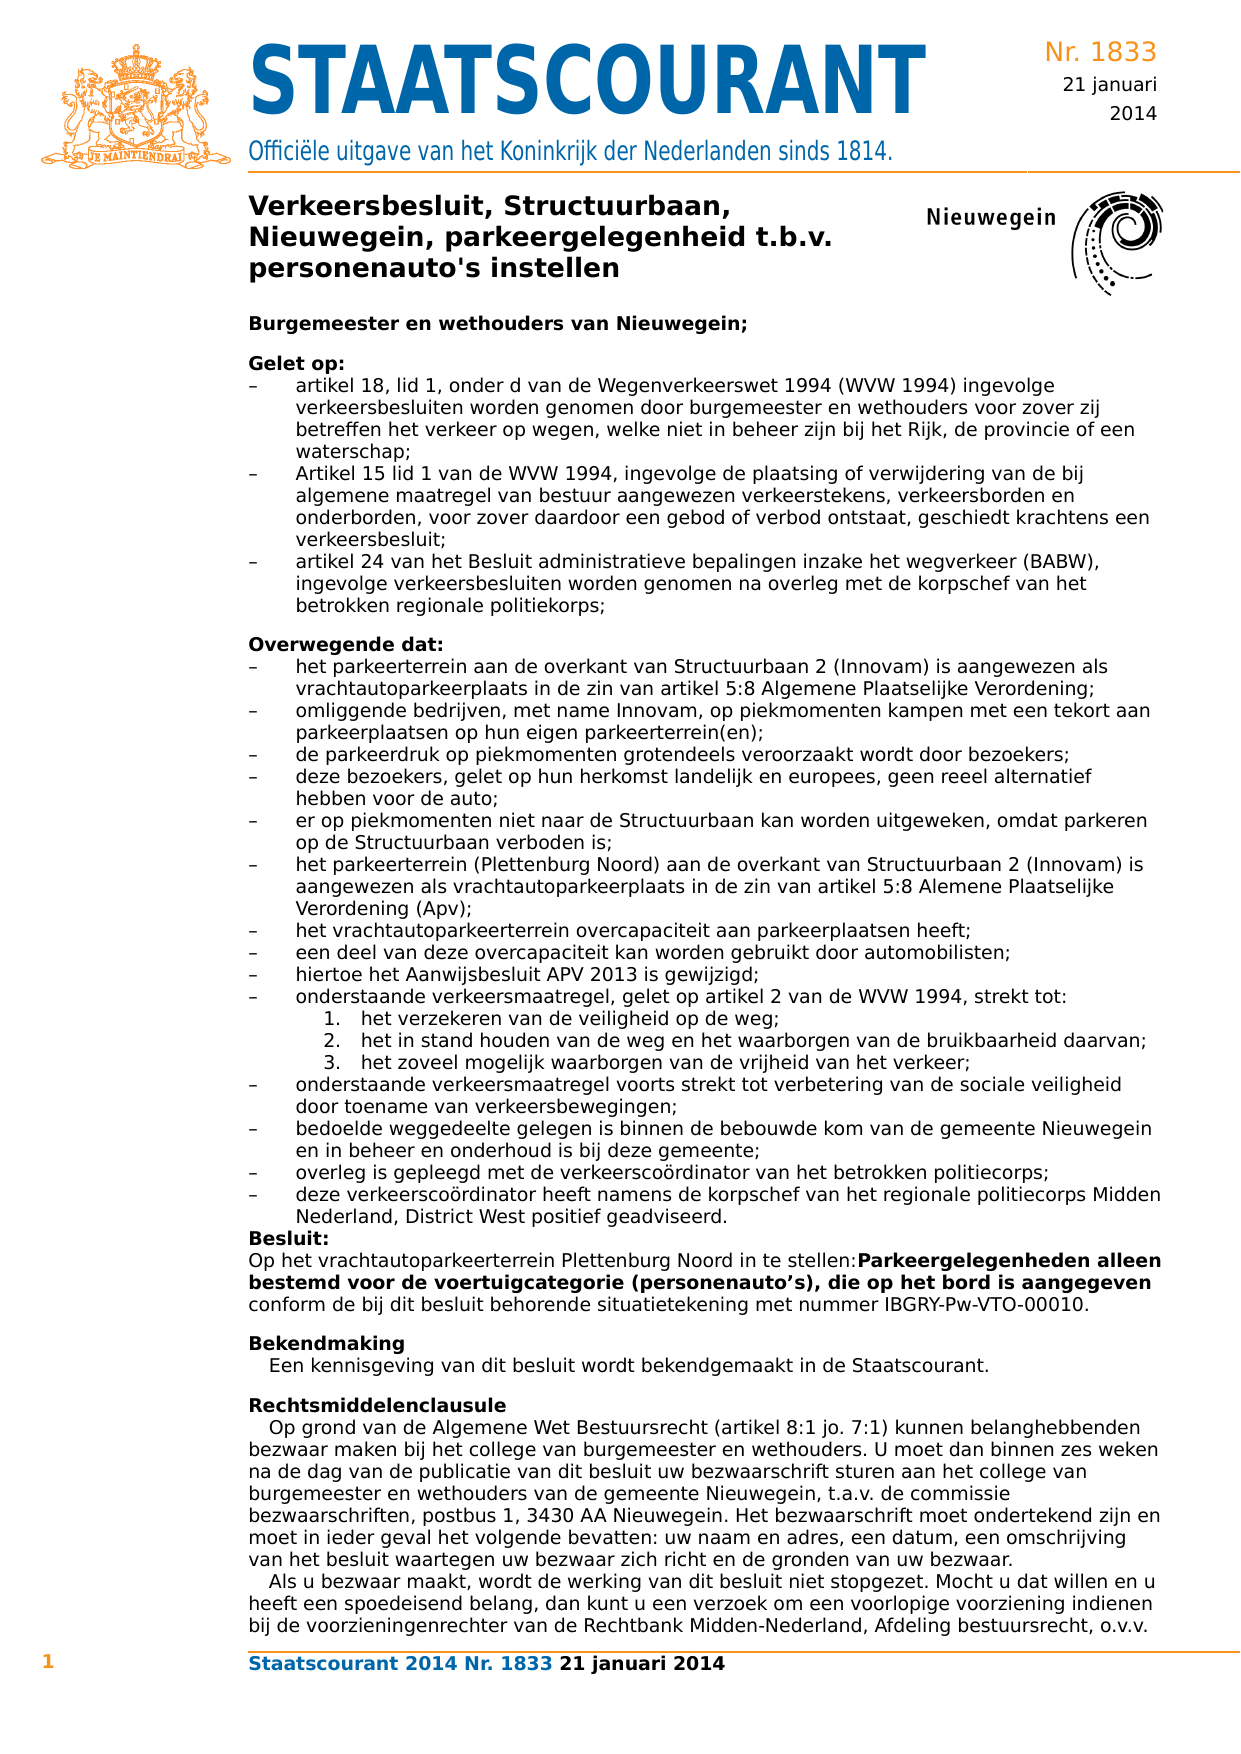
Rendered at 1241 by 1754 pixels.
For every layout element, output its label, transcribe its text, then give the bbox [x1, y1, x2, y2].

list artikel 24 van het Besluit administratieve bepalingen inzake het wegverkeer (BABW), ingevolge verkeersbesluiten worden genomen na overleg met de korpschef van het betrokken regionale politiekorps; [248, 551, 1163, 617]
list onderstaande verkeersmaatregel, gelet op artikel 2 van de WVW 1994, strekt tot: [248, 986, 1163, 1008]
list het in stand houden van de weg en het waarborgen van de bruikbaarheid daarvan; [323, 1030, 1163, 1052]
list bedoelde weggedeelte gelegen is binnen de bebouwde kom van de gemeente Nieuwegein en in beheer en onderhoud is bij deze gemeente; [248, 1118, 1163, 1162]
list het parkeerterrein (Plettenburg Noord) aan de overkant van Structuurbaan 2 (Innovam) is aangewezen als vrachtautoparkeerplaats in de zin van artikel 5:8 Alemene Plaatselijke Verordening (Apv); [248, 854, 1163, 920]
text Besluit: [248, 1228, 1163, 1250]
list de parkeerdruk op piekmomenten grotendeels veroorzaakt wordt door bezoekers; [248, 744, 1163, 766]
list artikel 18, lid 1, onder d van de Wegenverkeerswet 1994 (WVW 1994) ingevolge verkeersbesluiten worden genomen door burgemeester en wethouders voor zover zij betreffen het verkeer op wegen, welke niet in beheer zijn bij het Rijk, de provincie of een waterschap; [248, 375, 1163, 463]
picture [927, 190, 1164, 297]
text Op het vrachtautoparkeerterrein Plettenburg Noord in te stellen:Parkeergelegenheden alleen bestemd voor de voertuigcategorie (personenauto’s), die op het bord is aangegeven conform de bij dit besluit behorende situatietekening met nummer IBGRY-Pw-VTO-00010. [248, 1250, 1163, 1316]
list het zoveel mogelijk waarborgen van de vrijheid van het verkeer; [323, 1052, 1163, 1074]
list het vrachtautoparkeerterrein overcapaciteit aan parkeerplaatsen heeft; [248, 920, 1163, 942]
picture [41, 44, 231, 169]
subtitle Rechtsmiddelenclausule [248, 1395, 1163, 1417]
list deze bezoekers, gelet op hun herkomst landelijk en europees, geen reeel alternatief hebben voor de auto; [248, 766, 1163, 810]
subtitle Bekendmaking [248, 1333, 1163, 1355]
list onderstaande verkeersmaatregel voorts strekt tot verbetering van de sociale veiligheid door toename van verkeersbewegingen; [248, 1074, 1163, 1118]
subtitle Overwegende dat: [248, 634, 1163, 656]
list deze verkeerscoördinator heeft namens de korpschef van het regionale politiecorps Midden Nederland, District West positief geadviseerd. [248, 1184, 1163, 1228]
subtitle Burgemeester en wethouders van Nieuwegein; [248, 313, 1163, 335]
list Artikel 15 lid 1 van de WVW 1994, ingevolge de plaatsing of verwijdering van de bij algemene maatregel van bestuur aangewezen verkeerstekens, verkeersborden en onderborden, voor zover daardoor een gebod of verbod ontstaat, geschiedt krachtens een verkeersbesluit; [248, 463, 1163, 551]
text Als u bezwaar maakt, wordt de werking van dit besluit niet stopgezet. Mocht u dat willen en u heeft een spoedeisend belang, dan kunt u een verzoek om een voorlopige voorziening indienen bij de voorzieningenrechter van de Rechtbank Midden-Nederland, Afdeling bestuursrecht, o.v.v. [248, 1571, 1163, 1637]
subtitle Gelet op: [248, 353, 1163, 375]
text Een kennisgeving van dit besluit wordt bekendgemaakt in de Staatscourant. [248, 1355, 1163, 1377]
subtitle Verkeersbesluit, Structuurbaan, Nieuwegein, parkeergelegenheid t.b.v. personenauto's instellen [248, 191, 927, 284]
list overleg is gepleegd met de verkeerscoördinator van het betrokken politiecorps; [248, 1162, 1163, 1184]
list hiertoe het Aanwijsbesluit APV 2013 is gewijzigd; [248, 964, 1163, 986]
list het parkeerterrein aan de overkant van Structuurbaan 2 (Innovam) is aangewezen als vrachtautoparkeerplaats in de zin van artikel 5:8 Algemene Plaatselijke Verordening; [248, 656, 1163, 700]
list omliggende bedrijven, met name Innovam, op piekmomenten kampen met een tekort aan parkeerplaatsen op hun eigen parkeerterrein(en); [248, 700, 1163, 744]
text Op grond van de Algemene Wet Bestuursrecht (artikel 8:1 jo. 7:1) kunnen belanghebbenden bezwaar maken bij het college van burgemeester en wethouders. U moet dan binnen zes weken na de dag van de publicatie van dit besluit uw bezwaarschrift sturen aan het college van burgemeester en wethouders van de gemeente Nieuwegein, t.a.v. de commissie bezwaarschriften, postbus 1, 3430 AA Nieuwegein. Het bezwaarschrift moet ondertekend zijn en moet in ieder geval het volgende bevatten: uw naam en adres, een datum, een omschrijving van het besluit waartegen uw bezwaar zich richt en de gronden van uw bezwaar. [248, 1417, 1163, 1571]
list er op piekmomenten niet naar de Structuurbaan kan worden uitgeweken, omdat parkeren op de Structuurbaan verboden is; [248, 810, 1163, 854]
list een deel van deze overcapaciteit kan worden gebruikt door automobilisten; [248, 942, 1163, 964]
list het verzekeren van de veiligheid op de weg; [323, 1008, 1163, 1030]
